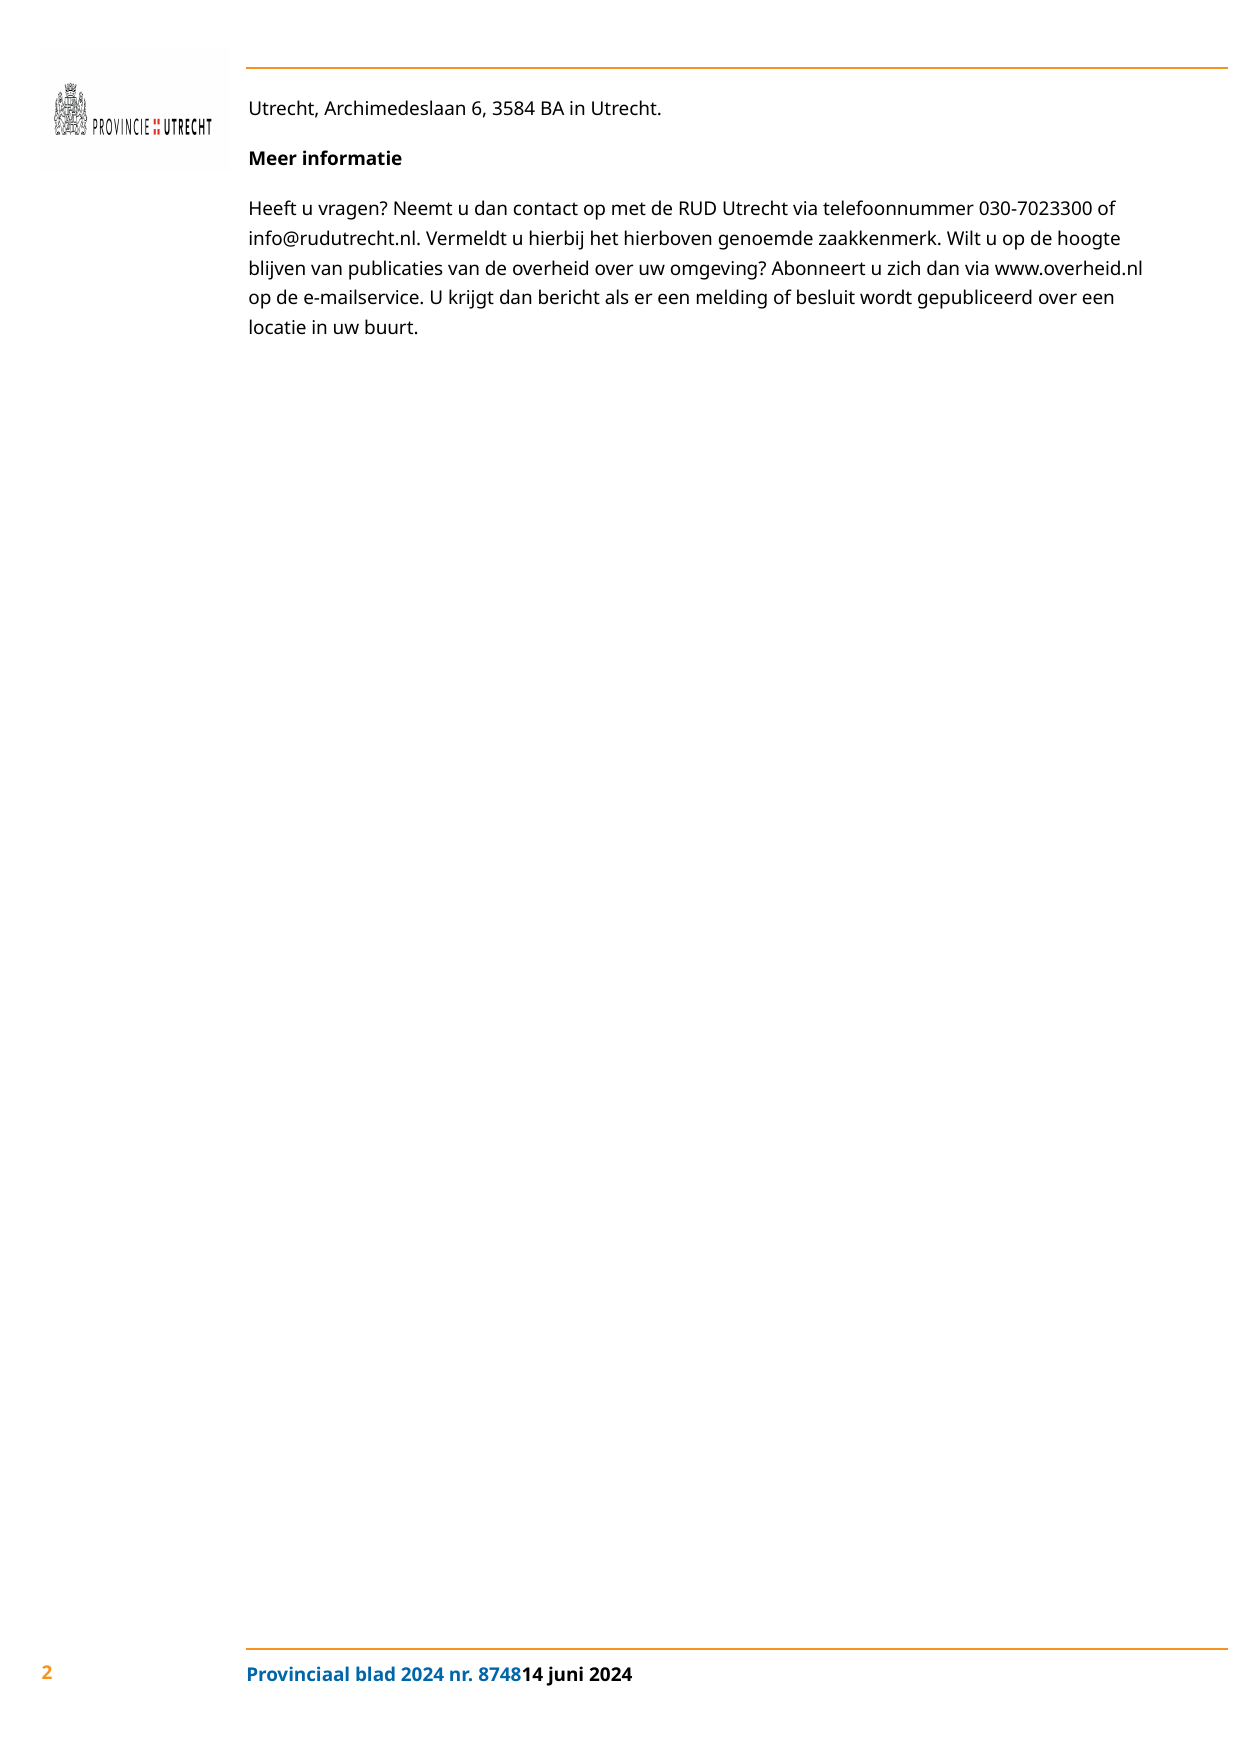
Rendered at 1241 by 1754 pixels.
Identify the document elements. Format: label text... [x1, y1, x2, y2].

text Heeft u vragen? Neemt u dan contact op met de RUD Utrecht via telefoonnummer 030-7023300 of info@rudutrecht.nl. Vermeldt u hierbij het hierboven genoemde zaakkenmerk. Wilt u op de hoogte blijven van publicaties van de overheid over uw omgeving? Abonneert u zich dan via www.overheid.nl op de e-mailservice. U krijgt dan bericht als er een melding of besluit wordt gepubliceerd over een locatie in uw buurt. [248, 196, 1152, 340]
text Utrecht, Archimedeslaan 6, 3584 BA in Utrecht. [248, 95, 1152, 121]
picture [41, 47, 231, 172]
text Meer informatie [248, 145, 1152, 171]
